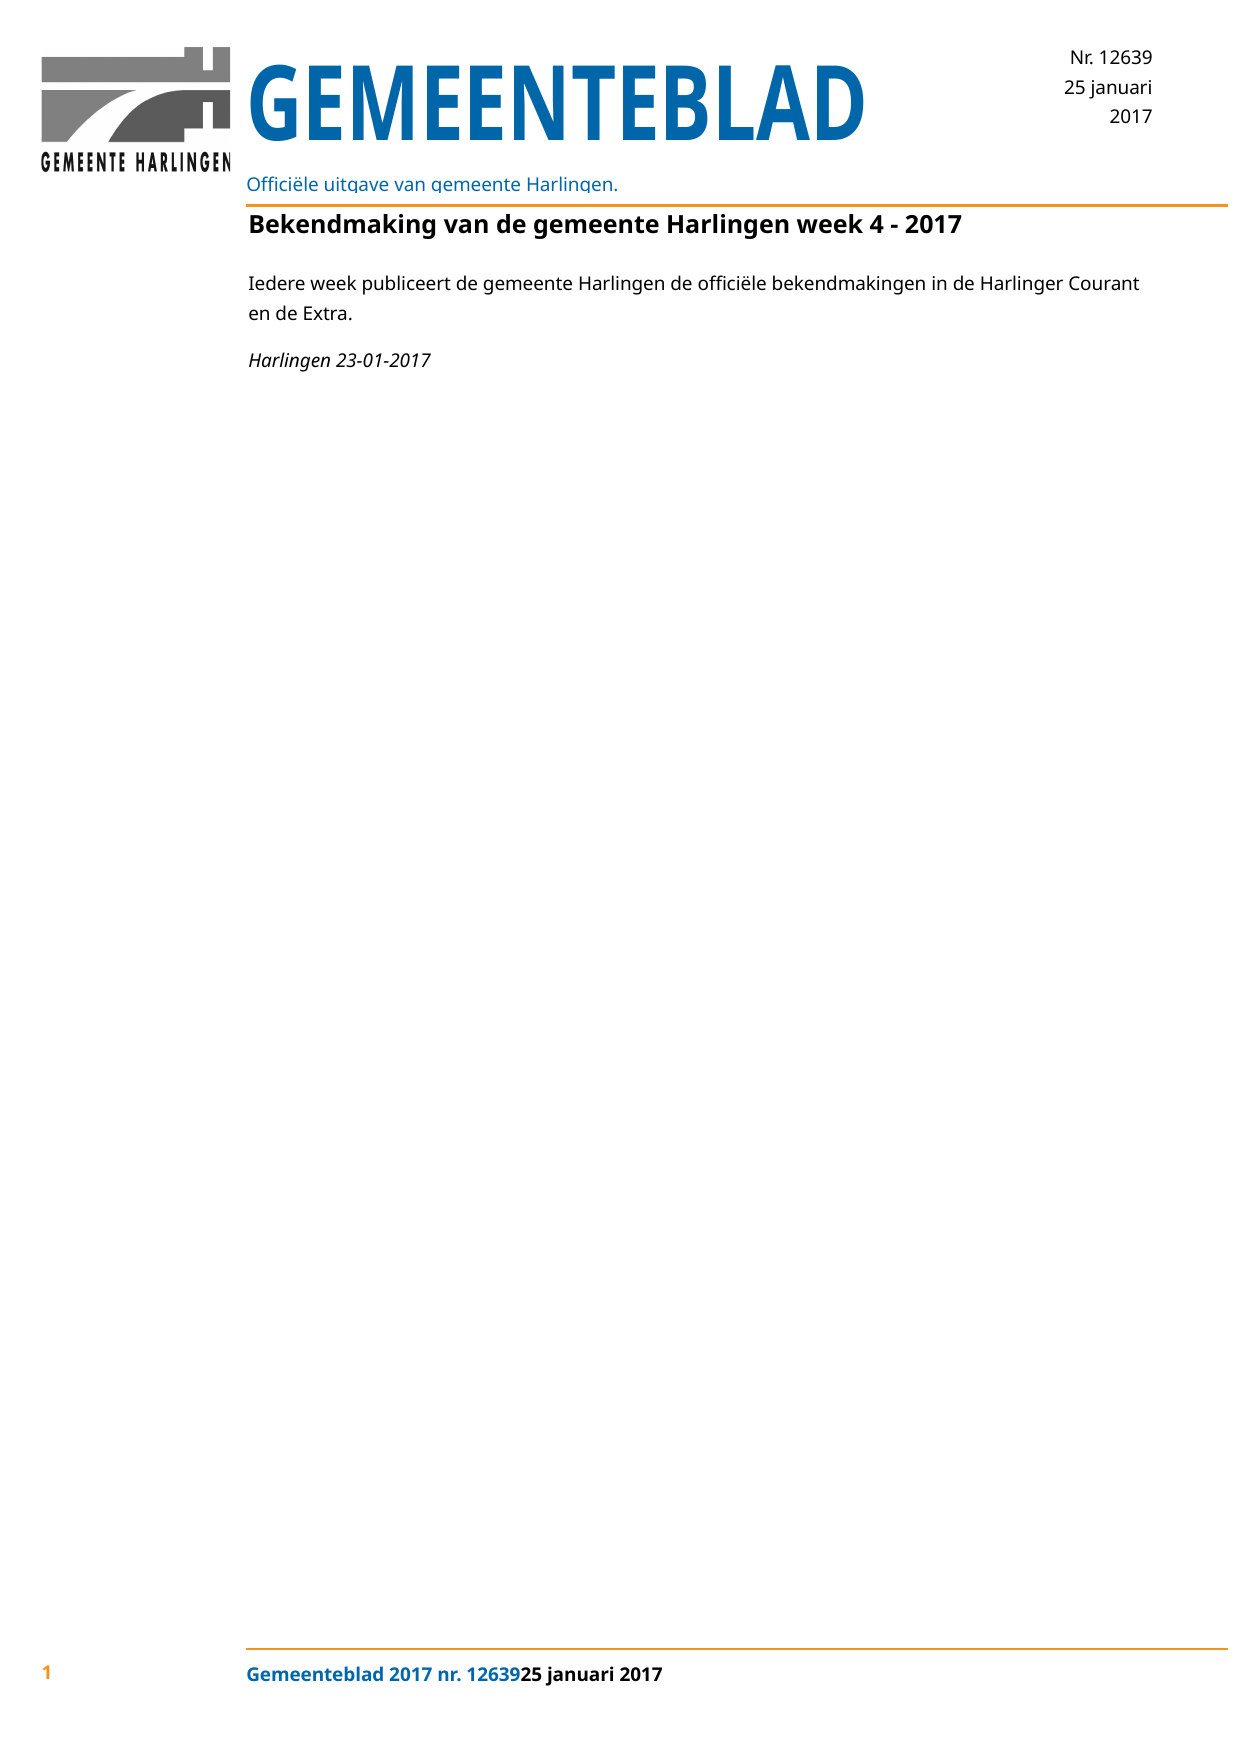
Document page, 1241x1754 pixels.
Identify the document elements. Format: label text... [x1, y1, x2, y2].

picture [41, 47, 231, 172]
text Bekendmaking van de gemeente Harlingen week 4 - 2017 [248, 207, 1152, 241]
text Harlingen 23-01-2017 [248, 348, 1152, 373]
text Iedere week publiceert de gemeente Harlingen de officiële bekendmakingen in de Harlinger Courant en de Extra. [248, 270, 1152, 326]
